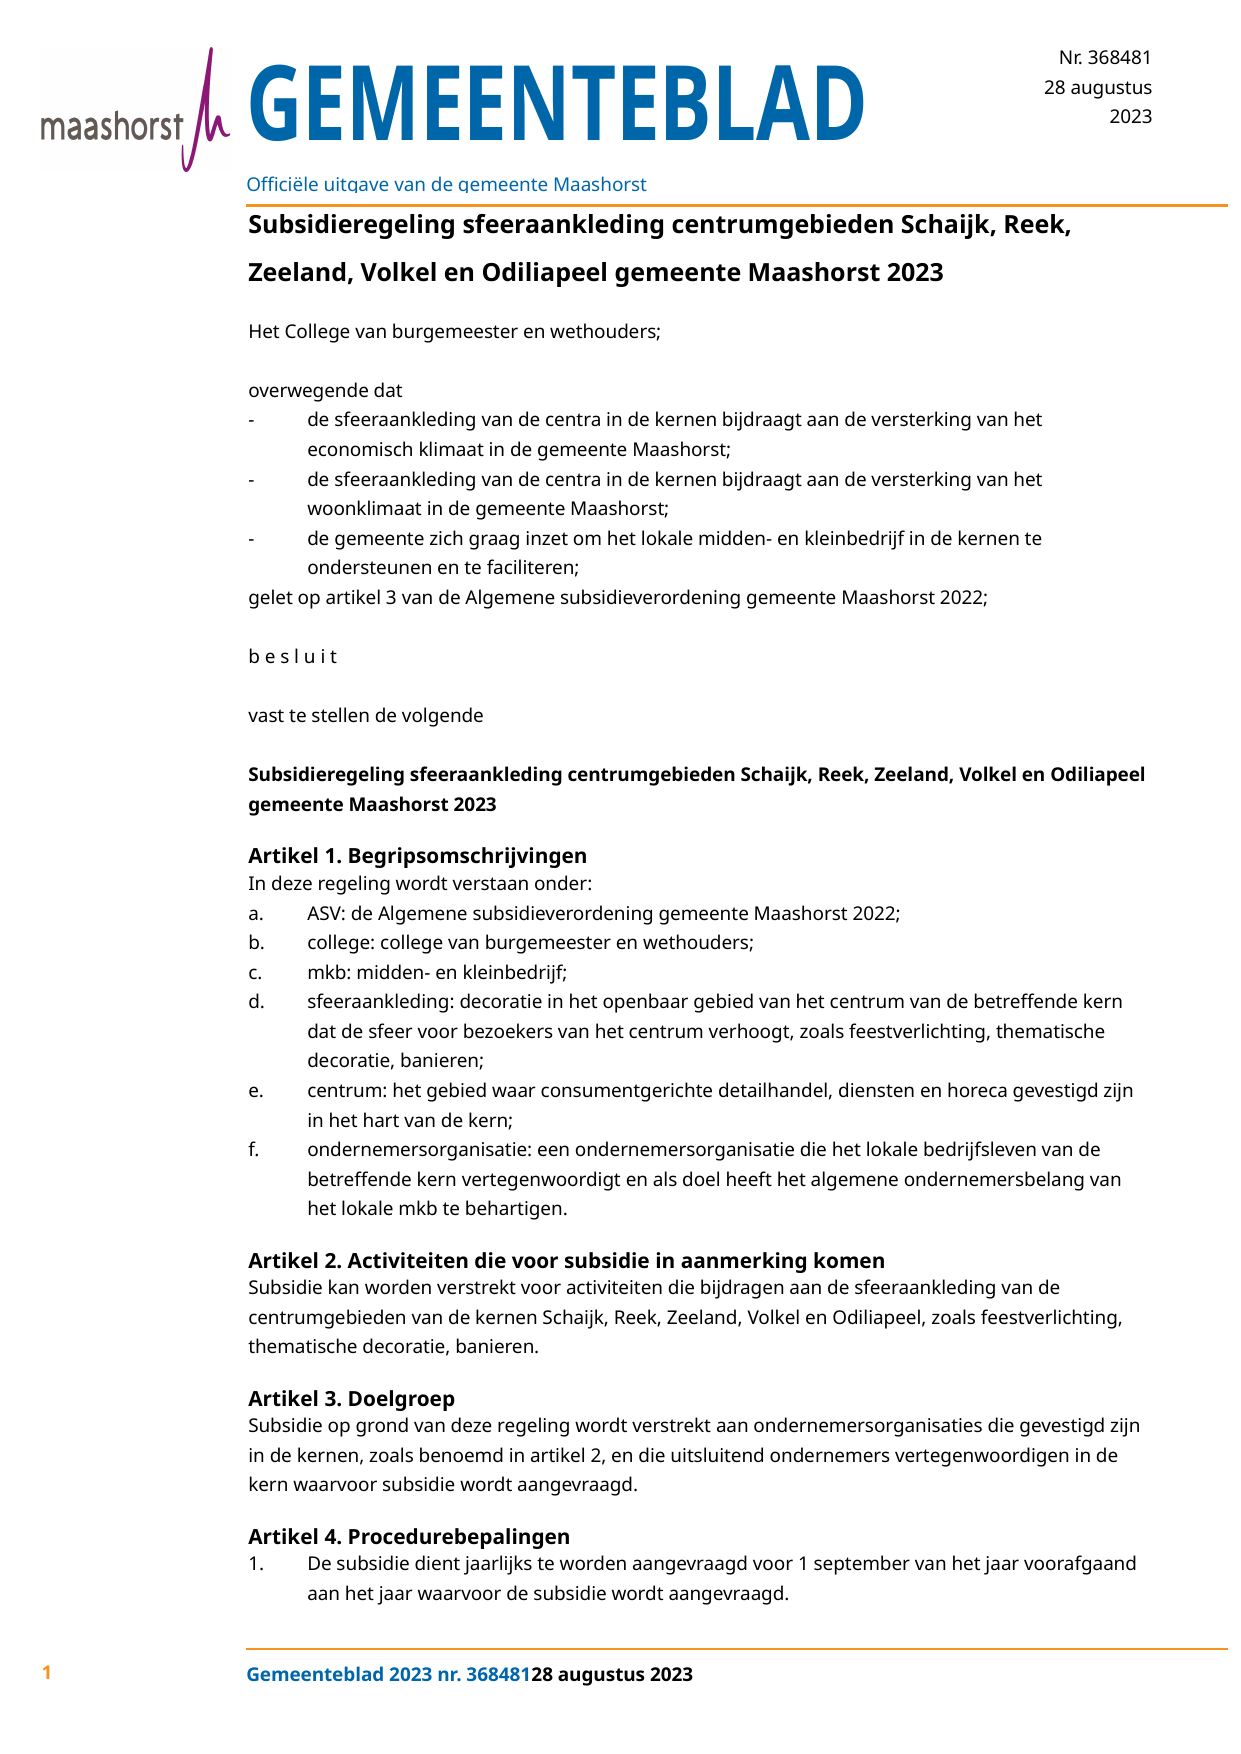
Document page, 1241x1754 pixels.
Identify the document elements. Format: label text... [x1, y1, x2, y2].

text vast te stellen de volgende [248, 702, 1152, 728]
list de sfeeraankleding van de centra in de kernen bijdraagt aan de versterking van het woonklimaat in de gemeente Maashorst; [248, 466, 1152, 521]
text Artikel 4. Procedurebepalingen [248, 1522, 1152, 1550]
list de sfeeraankleding van de centra in de kernen bijdraagt aan de versterking van het economisch klimaat in de gemeente Maashorst; [248, 407, 1152, 462]
list sfeeraankleding: decoratie in het openbaar gebied van het centrum van de betreffende kern dat de sfeer voor bezoekers van het centrum verhoogt, zoals feestverlichting, thematische decoratie, banieren; [248, 988, 1152, 1073]
text In deze regeling wordt verstaan onder: [248, 870, 1152, 896]
text Subsidieregeling sfeeraankleding centrumgebieden Schaijk, Reek, Zeeland, Volkel en Odiliapeel gemeente Maashorst 2023 [248, 207, 1152, 288]
text Artikel 3. Doelgroep [248, 1384, 1152, 1412]
list ASV: de Algemene subsidieverordening gemeente Maashorst 2022; [248, 900, 1152, 925]
list de gemeente zich graag inzet om het lokale midden- en kleinbedrijf in de kernen te ondersteunen en te faciliteren; [248, 525, 1152, 580]
text gelet op artikel 3 van de Algemene subsidieverordening gemeente Maashorst 2022; [248, 584, 1152, 610]
list centrum: het gebied waar consumentgerichte detailhandel, diensten en horeca gevestigd zijn in het hart van de kern; [248, 1077, 1152, 1132]
list ondernemersorganisatie: een ondernemersorganisatie die het lokale bedrijfsleven van de betreffende kern vertegenwoordigt en als doel heeft het algemene ondernemersbelang van het lokale mkb te behartigen. [248, 1136, 1152, 1221]
list college: college van burgemeester en wethouders; [248, 929, 1152, 955]
text overwegende dat [248, 377, 1152, 403]
list mkb: midden- en kleinbedrijf; [248, 959, 1152, 984]
text Subsidieregeling sfeeraankleding centrumgebieden Schaijk, Reek, Zeeland, Volkel en Odiliapeel gemeente Maashorst 2023 [248, 762, 1152, 817]
text Subsidie op grond van deze regeling wordt verstrekt aan ondernemersorganisaties die gevestigd zijn in de kernen, zoals benoemd in artikel 2, en die uitsluitend ondernemers vertegenwoordigen in de kern waarvoor subsidie wordt aangevraagd. [248, 1412, 1152, 1497]
text Artikel 1. Begripsomschrijvingen [248, 842, 1152, 870]
list De subsidie dient jaarlijks te worden aangevraagd voor 1 september van het jaar voorafgaand aan het jaar waarvoor de subsidie wordt aangevraagd. [248, 1550, 1152, 1606]
text Subsidie kan worden verstrekt voor activiteiten die bijdragen aan de sfeeraankleding van de centrumgebieden van de kernen Schaijk, Reek, Zeeland, Volkel en Odiliapeel, zoals feestverlichting, thematische decoratie, banieren. [248, 1274, 1152, 1359]
picture [41, 47, 231, 172]
text Artikel 2. Activiteiten die voor subsidie in aanmerking komen [248, 1246, 1152, 1274]
text b e s l u i t [248, 643, 1152, 669]
text Het College van burgemeester en wethouders; [248, 318, 1152, 344]
